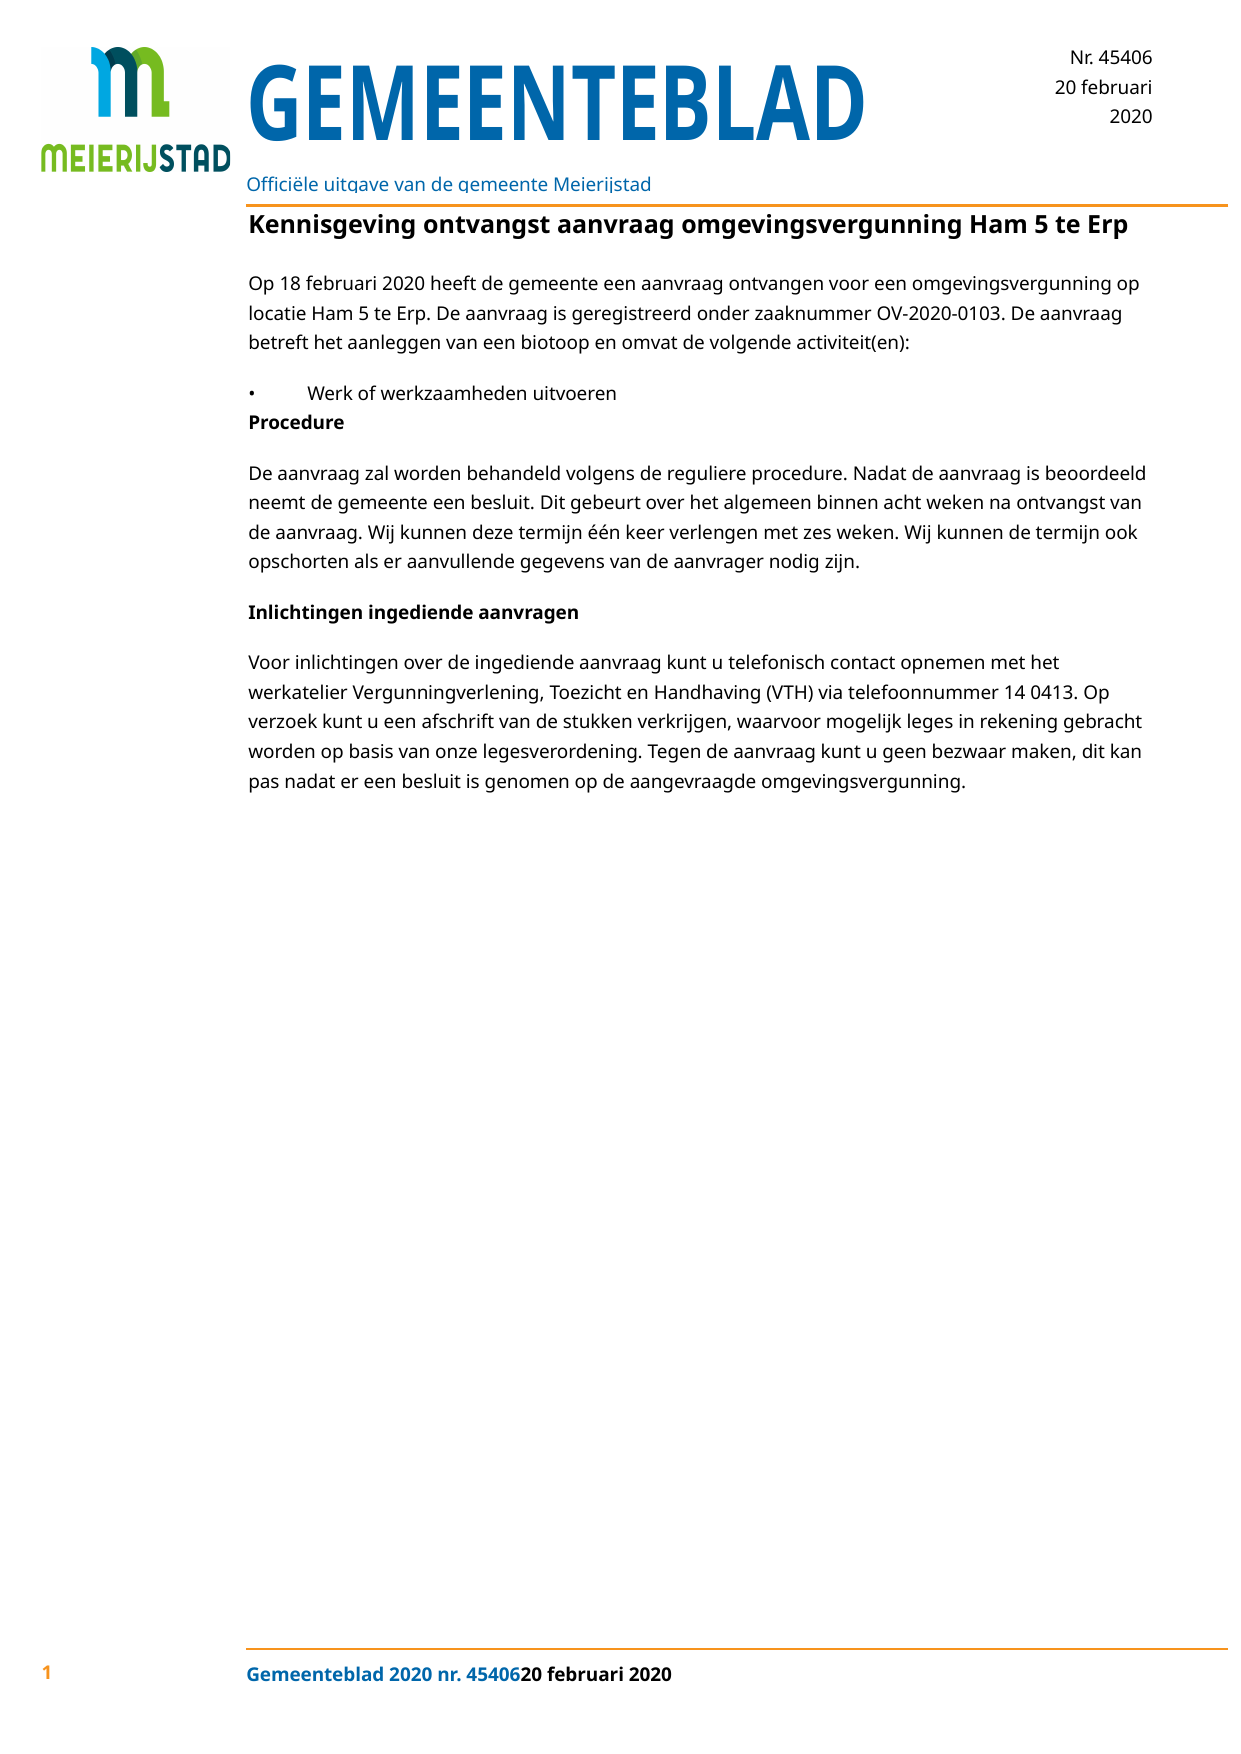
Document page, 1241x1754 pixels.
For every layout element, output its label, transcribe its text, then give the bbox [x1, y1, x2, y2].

text De aanvraag zal worden behandeld volgens de reguliere procedure. Nadat de aanvraag is beoordeeld neemt de gemeente een besluit. Dit gebeurt over het algemeen binnen acht weken na ontvangst van de aanvraag. Wij kunnen deze termijn één keer verlengen met zes weken. Wij kunnen de termijn ook opschorten als er aanvullende gegevens van de aanvrager nodig zijn. [248, 460, 1152, 574]
text Op 18 februari 2020 heeft de gemeente een aanvraag ontvangen voor een omgevingsvergunning op locatie Ham 5 te Erp. De aanvraag is geregistreerd onder zaaknummer OV-2020-0103. De aanvraag betreft het aanleggen van een biotoop en omvat de volgende activiteit(en): [248, 270, 1152, 355]
text Procedure [248, 409, 1152, 435]
text Kennisgeving ontvangst aanvraag omgevingsvergunning Ham 5 te Erp [248, 207, 1152, 241]
list Werk of werkzaamheden uitvoeren [248, 380, 1152, 406]
picture [41, 47, 231, 172]
text Voor inlichtingen over de ingediende aanvraag kunt u telefonisch contact opnemen met het werkatelier Vergunningverlening, Toezicht en Handhaving (VTH) via telefoonnummer 14 0413. Op verzoek kunt u een afschrift van de stukken verkrijgen, waarvoor mogelijk leges in rekening gebracht worden op basis van onze legesverordening. Tegen de aanvraag kunt u geen bezwaar maken, dit kan pas nadat er een besluit is genomen op de aangevraagde omgevingsvergunning. [248, 649, 1152, 793]
text Inlichtingen ingediende aanvragen [248, 599, 1152, 625]
